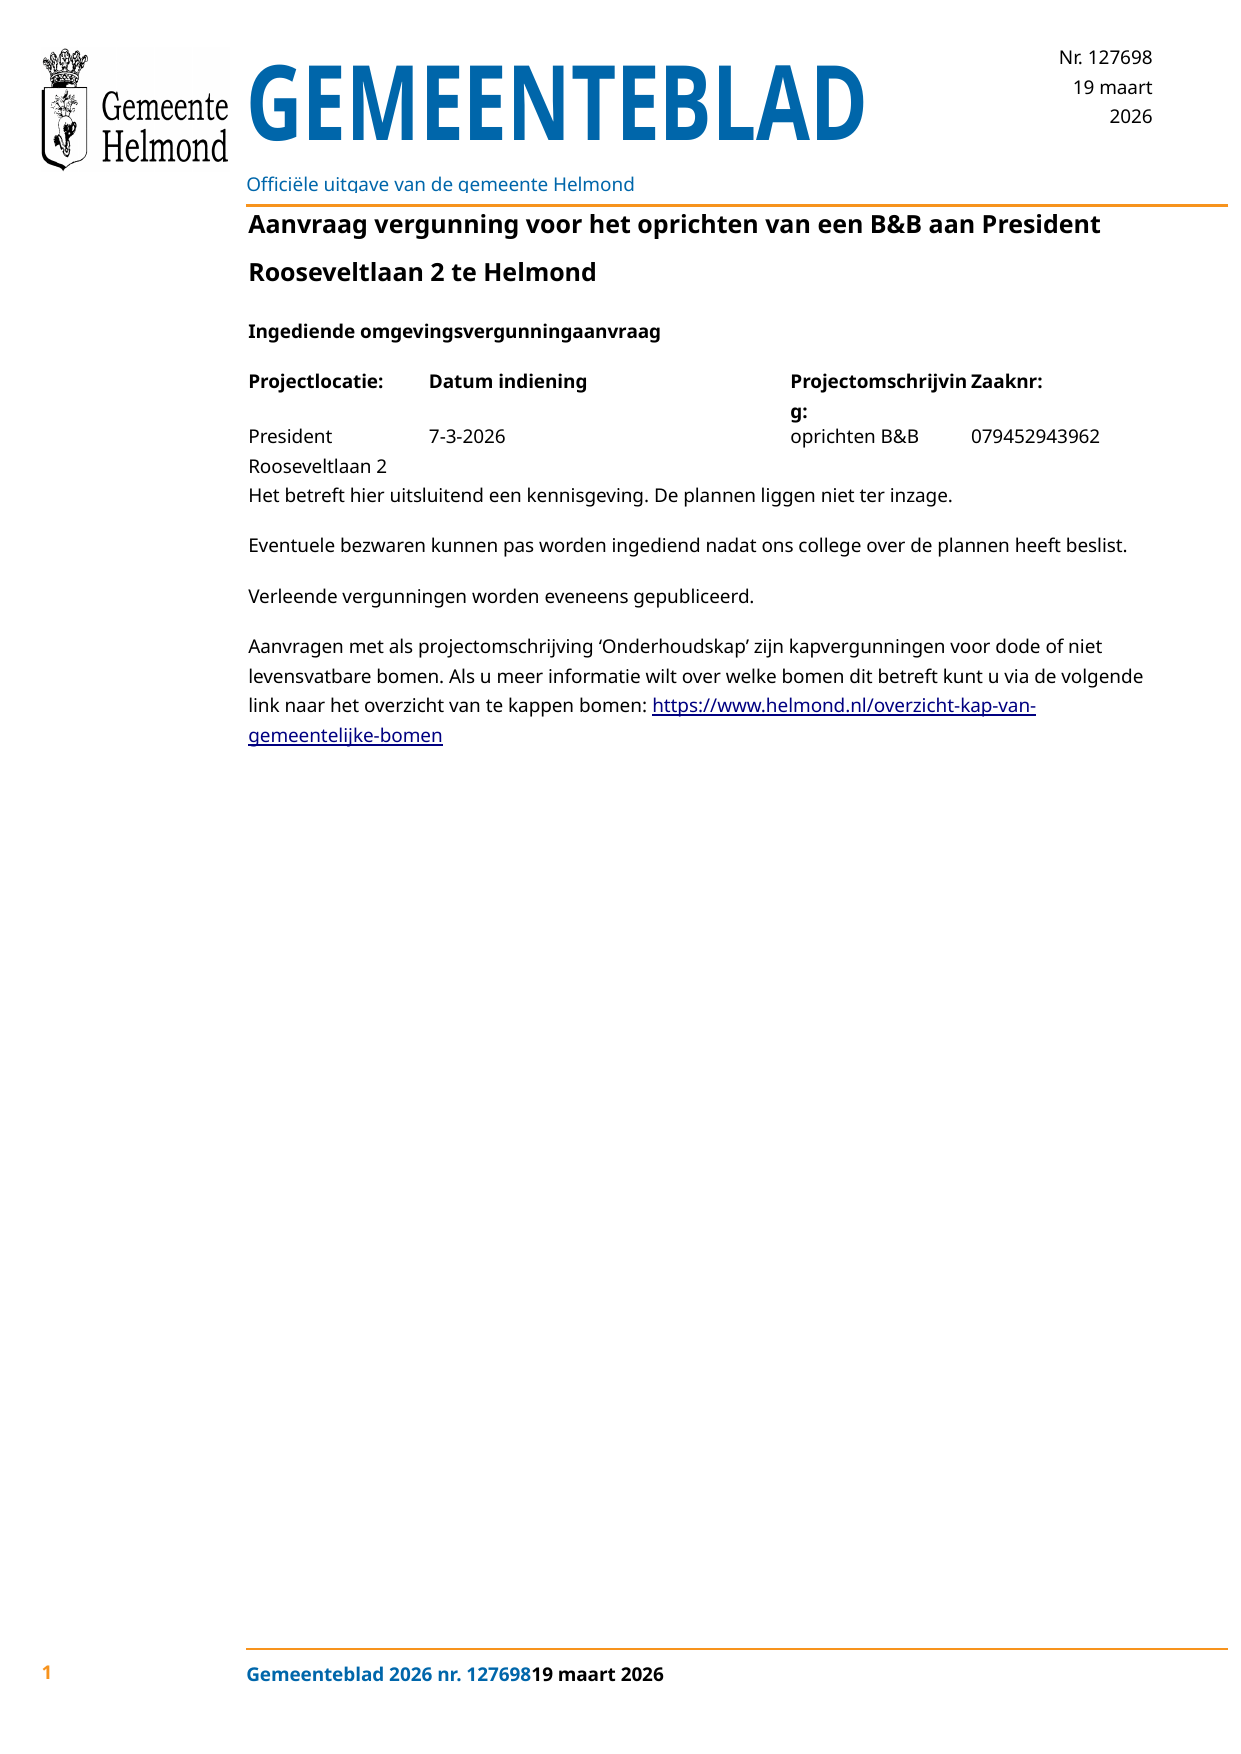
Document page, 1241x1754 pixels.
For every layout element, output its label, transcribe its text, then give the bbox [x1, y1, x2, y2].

table_header Projectomschrijving: [790, 369, 971, 424]
table_header Datum indiening [429, 369, 609, 424]
table_cell President Rooseveltlaan 2 [248, 424, 429, 479]
text Aanvragen met als projectomschrijving ‘Onderhoudskap’ zijn kapvergunningen voor dode of niet levensvatbare bomen. Als u meer informatie wilt over welke bomen dit betreft kunt u via de volgende link naar het overzicht van te kappen bomen: https://www.helmond.nl/overzicht-kap-van-gemeentelijke-bomen [248, 633, 1152, 748]
table_cell oprichten B&B [790, 424, 971, 479]
table_header [609, 369, 790, 424]
table_cell [609, 424, 790, 479]
table_header Zaaknr: [971, 369, 1152, 424]
text Ingediende omgevingsvergunningaanvraag [248, 318, 1152, 344]
text Verleende vergunningen worden eveneens gepubliceerd. [248, 583, 1152, 609]
text Aanvraag vergunning voor het oprichten van een B&B aan President Rooseveltlaan 2 te Helmond [248, 207, 1152, 288]
text Eventuele bezwaren kunnen pas worden ingediend nadat ons college over de plannen heeft beslist. [248, 533, 1152, 558]
picture [41, 47, 231, 172]
text Het betreft hier uitsluitend een kennisgeving. De plannen liggen niet ter inzage. [248, 482, 1152, 508]
table_cell 7-3-2026 [429, 424, 609, 479]
table_cell 079452943962 [971, 424, 1152, 479]
table_header Projectlocatie: [248, 369, 429, 424]
